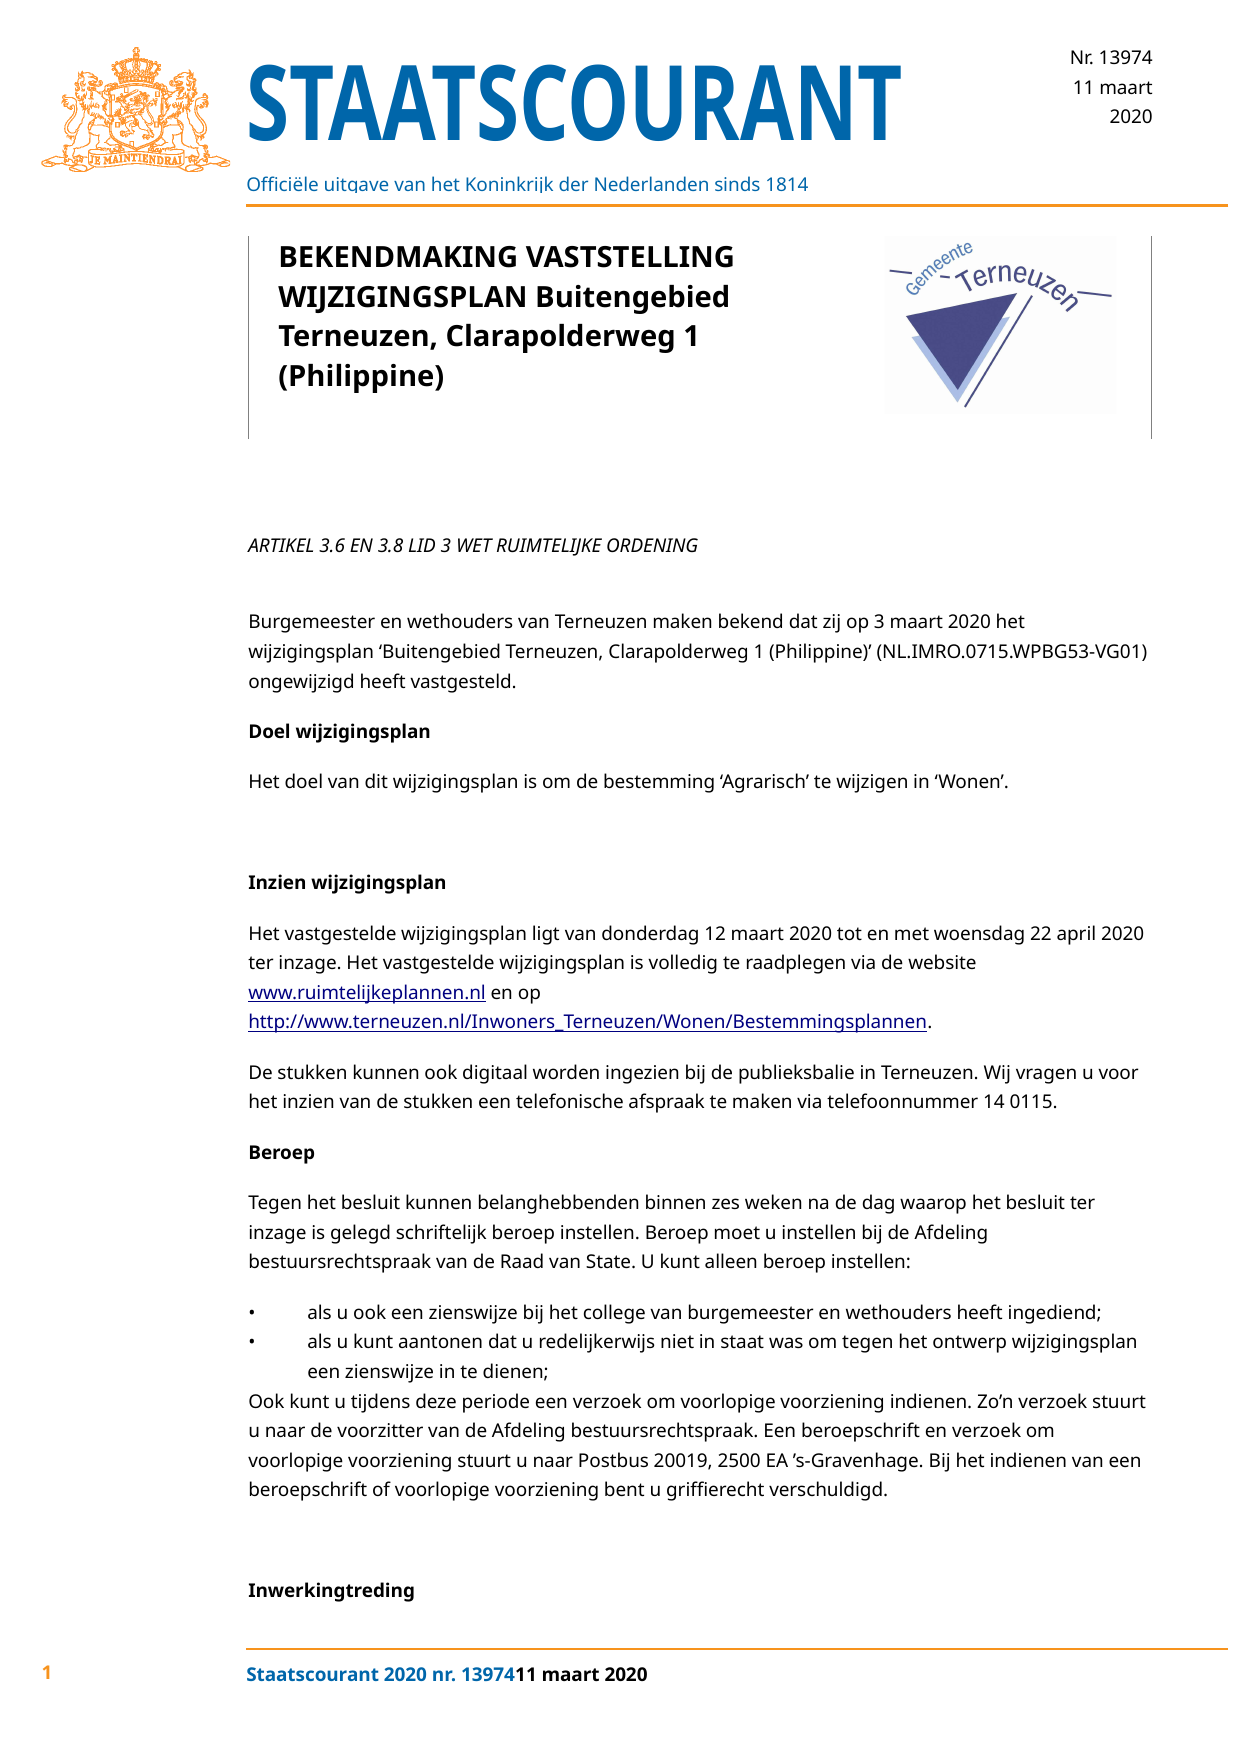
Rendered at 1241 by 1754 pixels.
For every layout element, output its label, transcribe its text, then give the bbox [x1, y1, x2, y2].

text Ook kunt u tijdens deze periode een verzoek om voorlopige voorziening indienen. Zo’n verzoek stuurt u naar de voorzitter van de Afdeling bestuursrechtspraak. Een beroepschrift en verzoek om voorlopige voorziening stuurt u naar Postbus 20019, 2500 EA ’s-Gravenhage. Bij het indienen van een beroepschrift of voorlopige voorziening bent u griffierecht verschuldigd. [248, 1388, 1152, 1502]
text Burgemeester en wethouders van Terneuzen maken bekend dat zij op 3 maart 2020 het wijzigingsplan ‘Buitengebied Terneuzen, Clarapolderweg 1 (Philippine)’ (NL.IMRO.0715.WPBG53-VG01) ongewijzigd heeft vastgesteld. [248, 609, 1152, 694]
table_header [1117, 236, 1151, 413]
table_header [850, 236, 884, 413]
text Inzien wijzigingsplan [248, 869, 1152, 895]
text ARTIKEL 3.6 EN 3.8 LID 3 WET RUIMTELIJKE ORDENING [248, 533, 1152, 558]
table_header BEKENDMAKING VASTSTELLING WIJZIGINGSPLAN Buitengebied Terneuzen, Clarapolderweg 1 (Philippine) [249, 236, 850, 439]
text Tegen het besluit kunnen belanghebbenden binnen zes weken na de dag waarop het besluit ter inzage is gelegd schriftelijk beroep instellen. Beroep moet u instellen bij de Afdeling bestuursrechtspraak van de Raad van State. U kunt alleen beroep instellen: [248, 1189, 1152, 1274]
table_header [850, 414, 1151, 439]
text Beroep [248, 1139, 1152, 1165]
list als u ook een zienswijze bij het college van burgemeester en wethouders heeft ingediend; [248, 1299, 1152, 1325]
text Doel wijzigingsplan [248, 718, 1152, 744]
text De stukken kunnen ook digitaal worden ingezien bij de publieksbalie in Terneuzen. Wij vragen u voor het inzien van de stukken een telefonische afspraak te maken via telefoonnummer 14 0115. [248, 1059, 1152, 1114]
list als u kunt aantonen dat u redelijkerwijs niet in staat was om tegen het ontwerp wijzigingsplan een zienswijze in te dienen; [248, 1329, 1152, 1384]
picture [884, 236, 1117, 414]
text Inwerkingtreding [248, 1577, 1152, 1603]
text Het vastgestelde wijzigingsplan ligt van donderdag 12 maart 2020 tot en met woensdag 22 april 2020 ter inzage. Het vastgestelde wijzigingsplan is volledig te raadplegen via de website www.ruimtelijkeplannen.nl en op http://www.terneuzen.nl/Inwoners_Terneuzen/Wonen/Bestemmingsplannen. [248, 920, 1152, 1034]
picture [41, 47, 231, 172]
text Het doel van dit wijzigingsplan is om de bestemming ‘Agrarisch’ te wijzigen in ‘Wonen’. [248, 769, 1152, 794]
